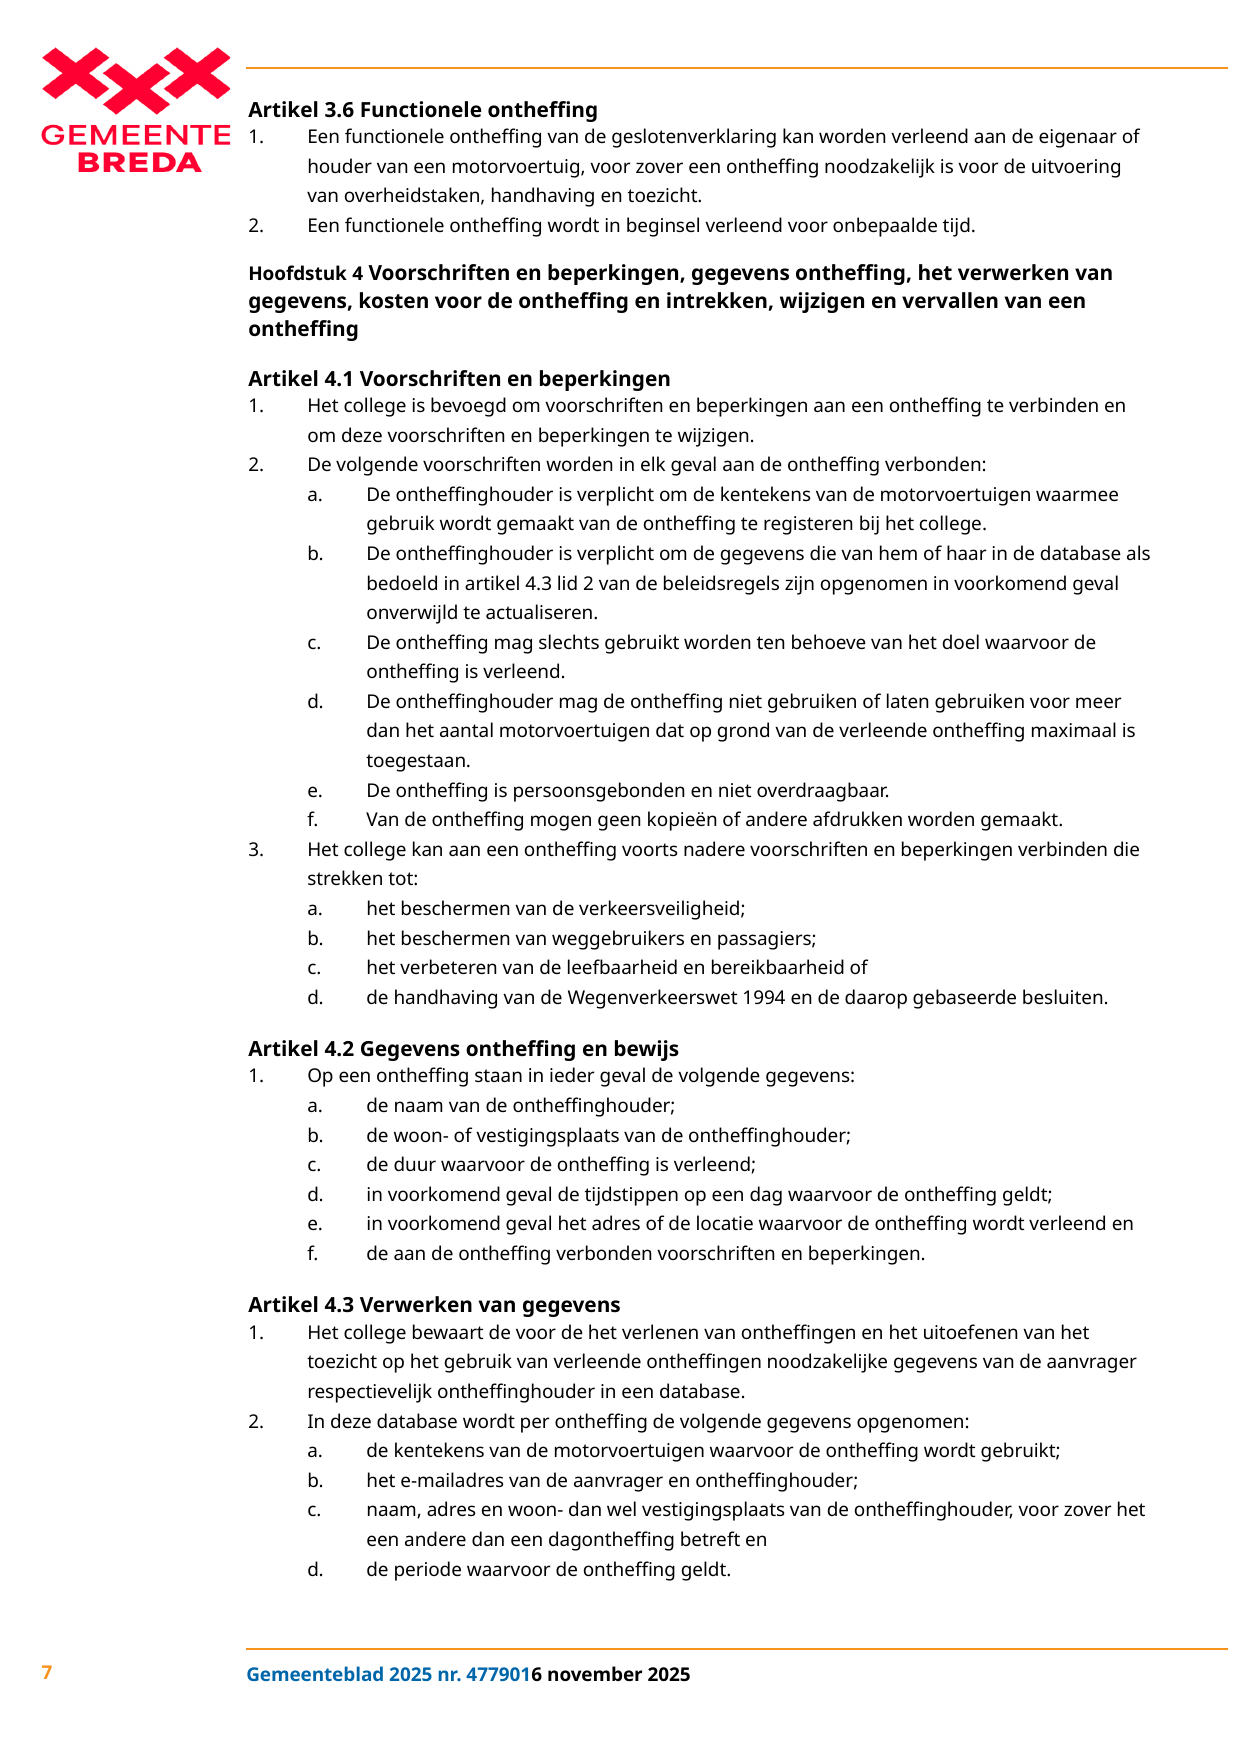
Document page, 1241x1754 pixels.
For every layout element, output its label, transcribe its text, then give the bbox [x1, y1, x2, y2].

text Artikel 3.6 Functionele ontheffing [248, 95, 1152, 123]
text Artikel 4.3 Verwerken van gegevens [248, 1291, 1152, 1319]
list De ontheffinghouder mag de ontheffing niet gebruiken of laten gebruiken voor meer dan het aantal motorvoertuigen dat op grond van de verleende ontheffing maximaal is toegestaan. [307, 688, 1152, 773]
list de kentekens van de motorvoertuigen waarvoor de ontheffing wordt gebruikt; [307, 1437, 1152, 1463]
list In deze database wordt per ontheffing de volgende gegevens opgenomen: [248, 1408, 1152, 1433]
list Op een ontheffing staan in ieder geval de volgende gegevens: [248, 1063, 1152, 1088]
list in voorkomend geval de tijdstippen op een dag waarvoor de ontheffing geldt; [307, 1181, 1152, 1207]
list het beschermen van de verkeersveiligheid; [307, 895, 1152, 921]
list in voorkomend geval het adres of de locatie waarvoor de ontheffing wordt verleend en [307, 1211, 1152, 1236]
list de aan de ontheffing verbonden voorschriften en beperkingen. [307, 1240, 1152, 1266]
list Het college bewaart de voor de het verlenen van ontheffingen en het uitoefenen van het toezicht op het gebruik van verleende ontheffingen noodzakelijke gegevens van de aanvrager respectievelijk ontheffinghouder in een database. [248, 1319, 1152, 1404]
list Een functionele ontheffing wordt in beginsel verleend voor onbepaalde tijd. [248, 212, 1152, 238]
list het beschermen van weggebruikers en passagiers; [307, 925, 1152, 950]
list het e-mailadres van de aanvrager en ontheffinghouder; [307, 1467, 1152, 1493]
text Artikel 4.2 Gegevens ontheffing en bewijs [248, 1034, 1152, 1063]
list het verbeteren van de leefbaarheid en bereikbaarheid of [307, 954, 1152, 980]
list Het college kan aan een ontheffing voorts nadere voorschriften en beperkingen verbinden die strekken tot: [248, 836, 1152, 891]
list Een functionele ontheffing van de geslotenverklaring kan worden verleend aan de eigenaar of houder van een motorvoertuig, voor zover een ontheffing noodzakelijk is voor de uitvoering van overheidstaken, handhaving en toezicht. [248, 123, 1152, 208]
list Het college is bevoegd om voorschriften en beperkingen aan een ontheffing te verbinden en om deze voorschriften en beperkingen te wijzigen. [248, 392, 1152, 447]
list de duur waarvoor de ontheffing is verleend; [307, 1151, 1152, 1177]
list de naam van de ontheffinghouder; [307, 1092, 1152, 1118]
list naam, adres en woon- dan wel vestigingsplaats van de ontheffinghouder, voor zover het een andere dan een dagontheffing betreft en [307, 1497, 1152, 1552]
list De ontheffinghouder is verplicht om de kentekens van de motorvoertuigen waarmee gebruik wordt gemaakt van de ontheffing te registeren bij het college. [307, 481, 1152, 536]
list Van de ontheffing mogen geen kopieën of andere afdrukken worden gemaakt. [307, 806, 1152, 832]
list De ontheffing is persoonsgebonden en niet overdraagbaar. [307, 777, 1152, 802]
list de periode waarvoor de ontheffing geldt. [307, 1556, 1152, 1581]
text Artikel 4.1 Voorschriften en beperkingen [248, 364, 1152, 392]
picture [41, 47, 231, 172]
text Hoofdstuk 4 Voorschriften en beperkingen, gegevens ontheffing, het verwerken van gegevens, kosten voor de ontheffing en intrekken, wijzigen en vervallen van een ontheffing [248, 258, 1152, 343]
list De ontheffing mag slechts gebruikt worden ten behoeve van het doel waarvoor de ontheffing is verleend. [307, 629, 1152, 684]
list De ontheffinghouder is verplicht om de gegevens die van hem of haar in de database als bedoeld in artikel 4.3 lid 2 van de beleidsregels zijn opgenomen in voorkomend geval onverwijld te actualiseren. [307, 540, 1152, 625]
list de woon- of vestigingsplaats van de ontheffinghouder; [307, 1122, 1152, 1148]
list de handhaving van de Wegenverkeerswet 1994 en de daarop gebaseerde besluiten. [307, 984, 1152, 1009]
list De volgende voorschriften worden in elk geval aan de ontheffing verbonden: [248, 451, 1152, 477]
